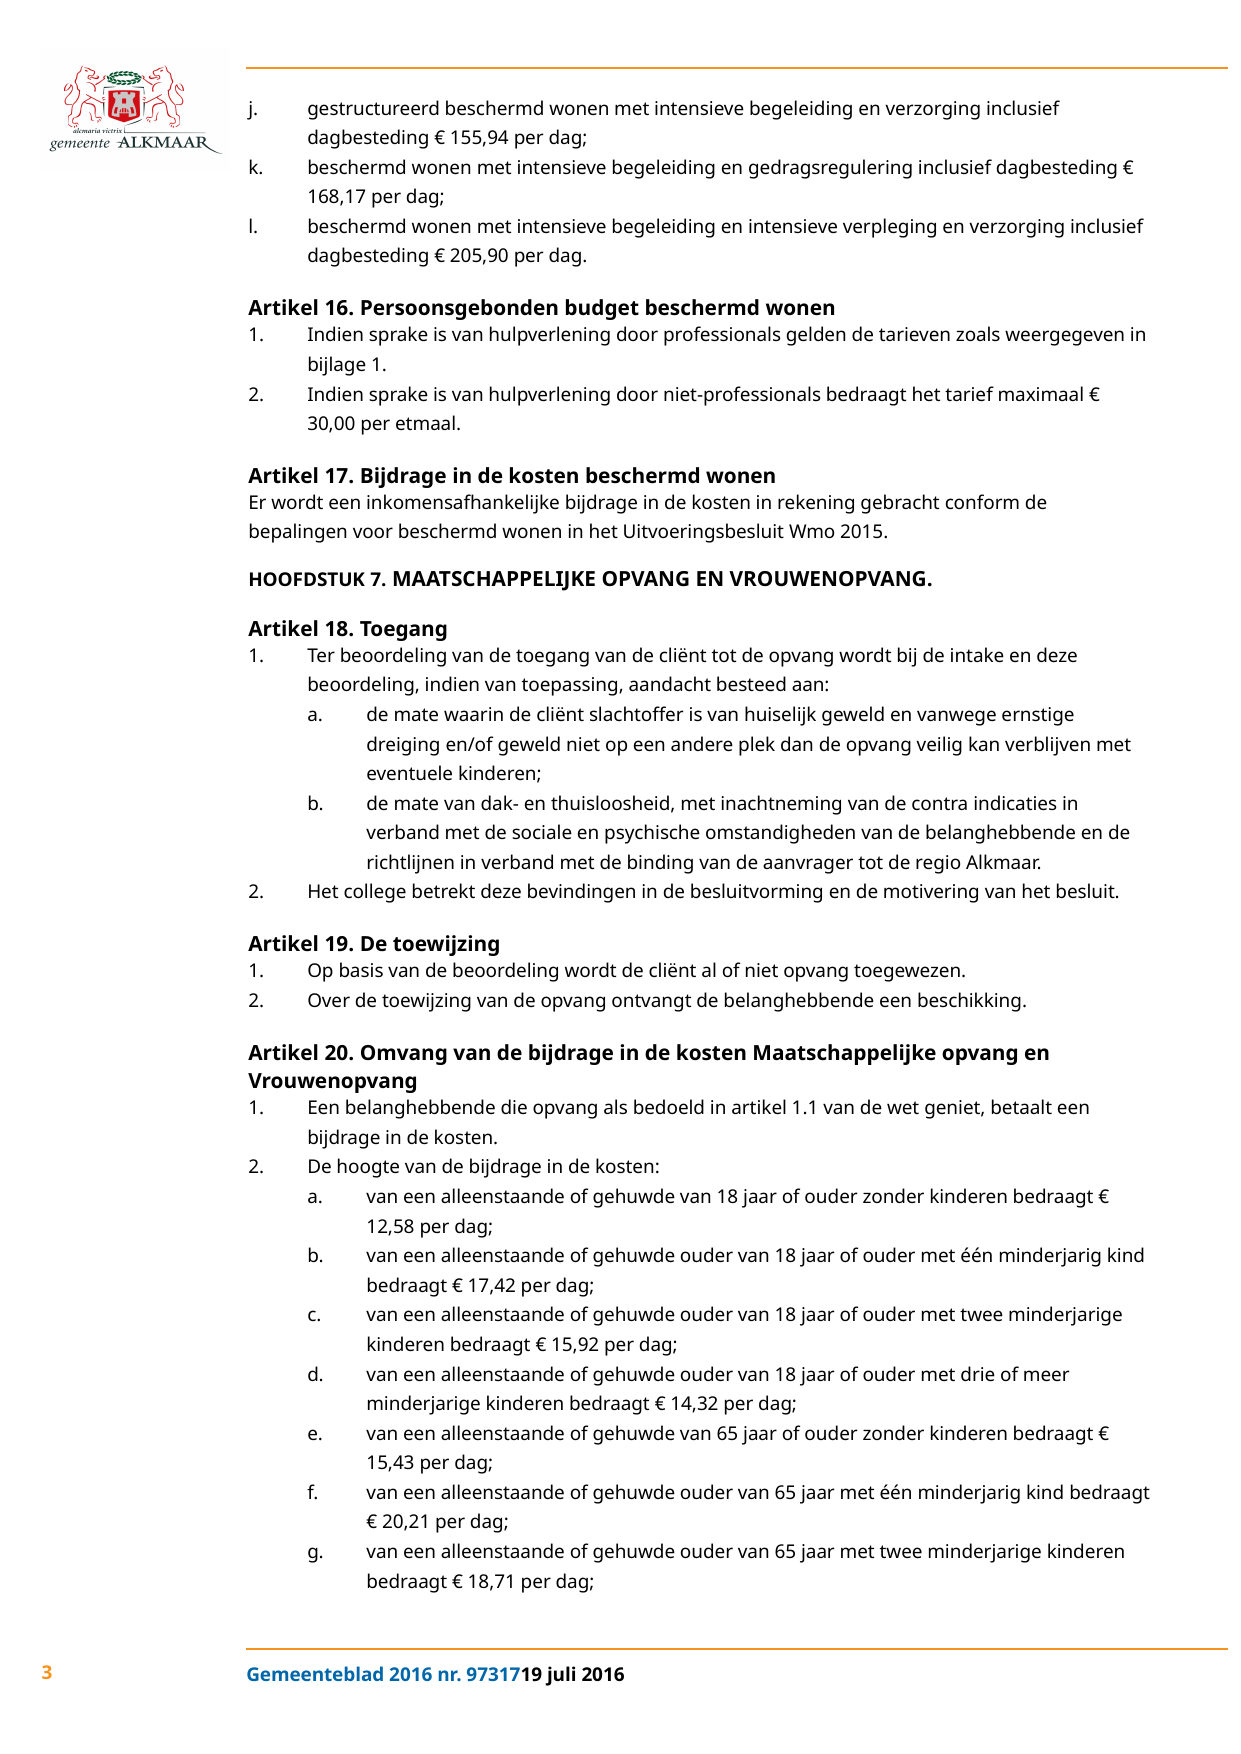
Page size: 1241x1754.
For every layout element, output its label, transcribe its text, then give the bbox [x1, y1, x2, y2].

list De hoogte van de bijdrage in de kosten: [248, 1154, 1152, 1179]
list van een alleenstaande of gehuwde ouder van 18 jaar of ouder met twee minderjarige kinderen bedraagt € 15,92 per dag; [307, 1302, 1152, 1357]
list de mate waarin de cliënt slachtoffer is van huiselijk geweld en vanwege ernstige dreiging en/of geweld niet op een andere plek dan de opvang veilig kan verblijven met eventuele kinderen; [307, 701, 1152, 786]
list van een alleenstaande of gehuwde van 18 jaar of ouder zonder kinderen bedraagt € 12,58 per dag; [307, 1183, 1152, 1238]
list Indien sprake is van hulpverlening door professionals gelden de tarieven zoals weergegeven in bijlage 1. [248, 322, 1152, 377]
text Artikel 19. De toewijzing [248, 929, 1152, 958]
list van een alleenstaande of gehuwde ouder van 18 jaar of ouder met drie of meer minderjarige kinderen bedraagt € 14,32 per dag; [307, 1361, 1152, 1416]
list Een belanghebbende die opvang als bedoeld in artikel 1.1 van de wet geniet, betaalt een bijdrage in de kosten. [248, 1094, 1152, 1150]
text Artikel 20. Omvang van de bijdrage in de kosten Maatschappelijke opvang en Vrouwenopvang [248, 1038, 1152, 1094]
text HOOFDSTUK 7. MAATSCHAPPELIJKE OPVANG EN VROUWENOPVANG. [248, 564, 1152, 593]
list van een alleenstaande of gehuwde ouder van 18 jaar of ouder met één minderjarig kind bedraagt € 17,42 per dag; [307, 1242, 1152, 1298]
text Artikel 18. Toegang [248, 614, 1152, 642]
list Indien sprake is van hulpverlening door niet-professionals bedraagt het tarief maximaal € 30,00 per etmaal. [248, 381, 1152, 436]
picture [41, 47, 231, 172]
list beschermd wonen met intensieve begeleiding en gedragsregulering inclusief dagbesteding € 168,17 per dag; [248, 154, 1152, 209]
list Over de toewijzing van de opvang ontvangt de belanghebbende een beschikking. [248, 987, 1152, 1013]
list Op basis van de beoordeling wordt de cliënt al of niet opvang toegewezen. [248, 958, 1152, 983]
text Artikel 17. Bijdrage in de kosten beschermd wonen [248, 461, 1152, 489]
list Ter beoordeling van de toegang van de cliënt tot de opvang wordt bij de intake en deze beoordeling, indien van toepassing, aandacht besteed aan: [248, 642, 1152, 697]
list Het college betrekt deze bevindingen in de besluitvorming en de motivering van het besluit. [248, 879, 1152, 904]
text Er wordt een inkomensafhankelijke bijdrage in de kosten in rekening gebracht conform de bepalingen voor beschermd wonen in het Uitvoeringsbesluit Wmo 2015. [248, 489, 1152, 544]
text Artikel 16. Persoonsgebonden budget beschermd wonen [248, 293, 1152, 322]
list gestructureerd beschermd wonen met intensieve begeleiding en verzorging inclusief dagbesteding € 155,94 per dag; [248, 95, 1152, 150]
list van een alleenstaande of gehuwde ouder van 65 jaar met twee minderjarige kinderen bedraagt € 18,71 per dag; [307, 1538, 1152, 1593]
list van een alleenstaande of gehuwde ouder van 65 jaar met één minderjarig kind bedraagt € 20,21 per dag; [307, 1479, 1152, 1534]
list beschermd wonen met intensieve begeleiding en intensieve verpleging en verzorging inclusief dagbesteding € 205,90 per dag. [248, 213, 1152, 268]
list de mate van dak- en thuisloosheid, met inachtneming van de contra indicaties in verband met de sociale en psychische omstandigheden van de belanghebbende en de richtlijnen in verband met de binding van de aanvrager tot de regio Alkmaar. [307, 790, 1152, 875]
list van een alleenstaande of gehuwde van 65 jaar of ouder zonder kinderen bedraagt € 15,43 per dag; [307, 1420, 1152, 1475]
